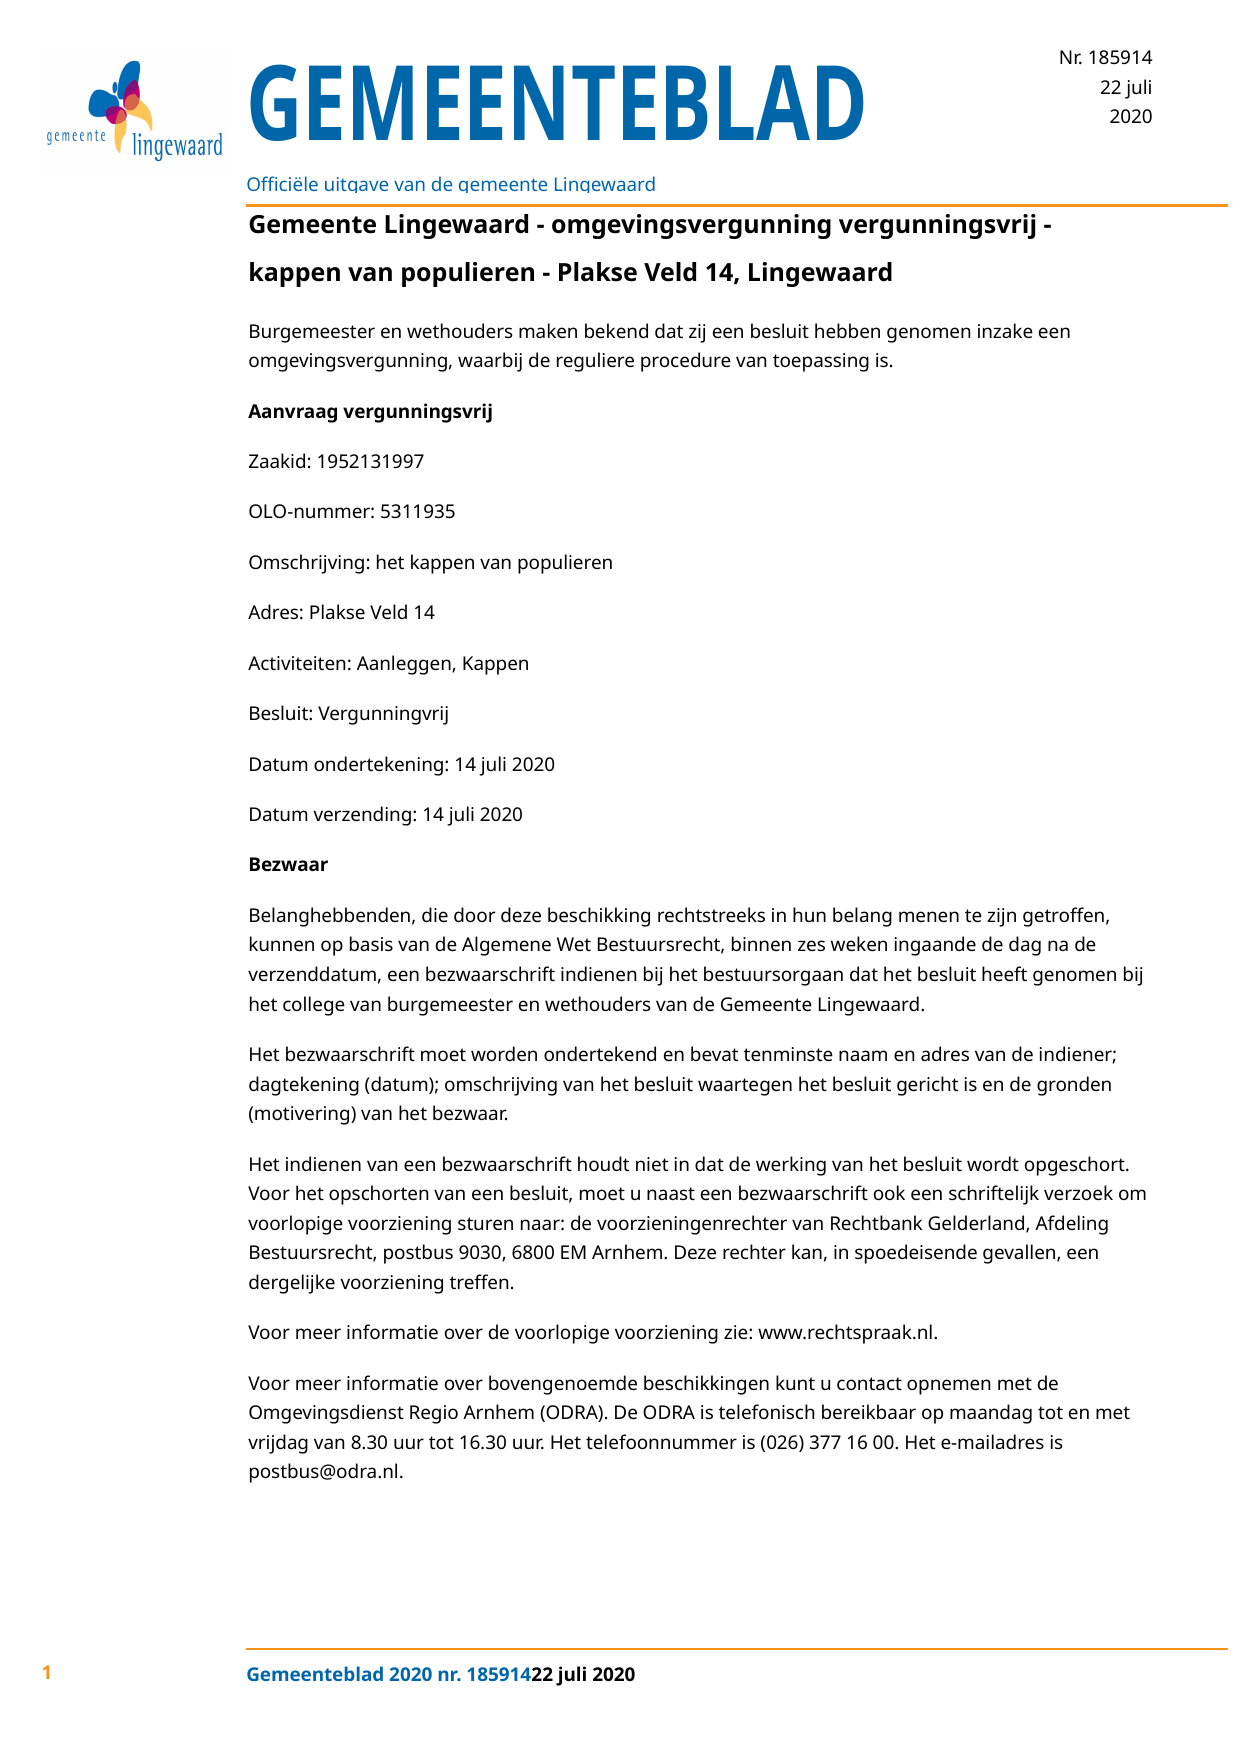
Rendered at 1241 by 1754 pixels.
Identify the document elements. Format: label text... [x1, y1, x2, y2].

text Besluit: Vergunningvrij [248, 700, 1152, 726]
text OLO-nummer: 5311935 [248, 499, 1152, 524]
text Gemeente Lingewaard - omgevingsvergunning vergunningsvrij - kappen van populieren - Plakse Veld 14, Lingewaard [248, 207, 1152, 288]
text Activiteiten: Aanleggen, Kappen [248, 650, 1152, 676]
text Burgemeester en wethouders maken bekend dat zij een besluit hebben genomen inzake een omgevingsvergunning, waarbij de reguliere procedure van toepassing is. [248, 318, 1152, 373]
text Het bezwaarschrift moet worden ondertekend en bevat tenminste naam en adres van de indiener; dagtekening (datum); omschrijving van het besluit waartegen het besluit gericht is en de gronden (motivering) van het bezwaar. [248, 1041, 1152, 1126]
text Datum verzending: 14 juli 2020 [248, 801, 1152, 827]
text Voor meer informatie over bovengenoemde beschikkingen kunt u contact opnemen met de Omgevingsdienst Regio Arnhem (ODRA). De ODRA is telefonisch bereikbaar op maandag tot en met vrijdag van 8.30 uur tot 16.30 uur. Het telefoonnummer is (026) 377 16 00. Het e-mailadres is postbus@odra.nl. [248, 1370, 1152, 1484]
picture [41, 47, 231, 172]
text Zaakid: 1952131997 [248, 448, 1152, 474]
text Adres: Plakse Veld 14 [248, 599, 1152, 625]
text Datum ondertekening: 14 juli 2020 [248, 751, 1152, 777]
text Voor meer informatie over de voorlopige voorziening zie: www.rechtspraak.nl. [248, 1319, 1152, 1345]
text Het indienen van een bezwaarschrift houdt niet in dat de werking van het besluit wordt opgeschort. Voor het opschorten van een besluit, moet u naast een bezwaarschrift ook een schriftelijk verzoek om voorlopige voorziening sturen naar: de voorzieningenrechter van Rechtbank Gelderland, Afdeling Bestuursrecht, postbus 9030, 6800 EM Arnhem. Deze rechter kan, in spoedeisende gevallen, een dergelijke voorziening treffen. [248, 1151, 1152, 1295]
text Belanghebbenden, die door deze beschikking rechtstreeks in hun belang menen te zijn getroffen, kunnen op basis van de Algemene Wet Bestuursrecht, binnen zes weken ingaande de dag na de verzenddatum, een bezwaarschrift indienen bij het bestuursorgaan dat het besluit heeft genomen bij het college van burgemeester en wethouders van de Gemeente Lingewaard. [248, 902, 1152, 1017]
text Bezwaar [248, 852, 1152, 877]
text Omschrijving: het kappen van populieren [248, 549, 1152, 575]
text Aanvraag vergunningsvrij [248, 398, 1152, 424]
